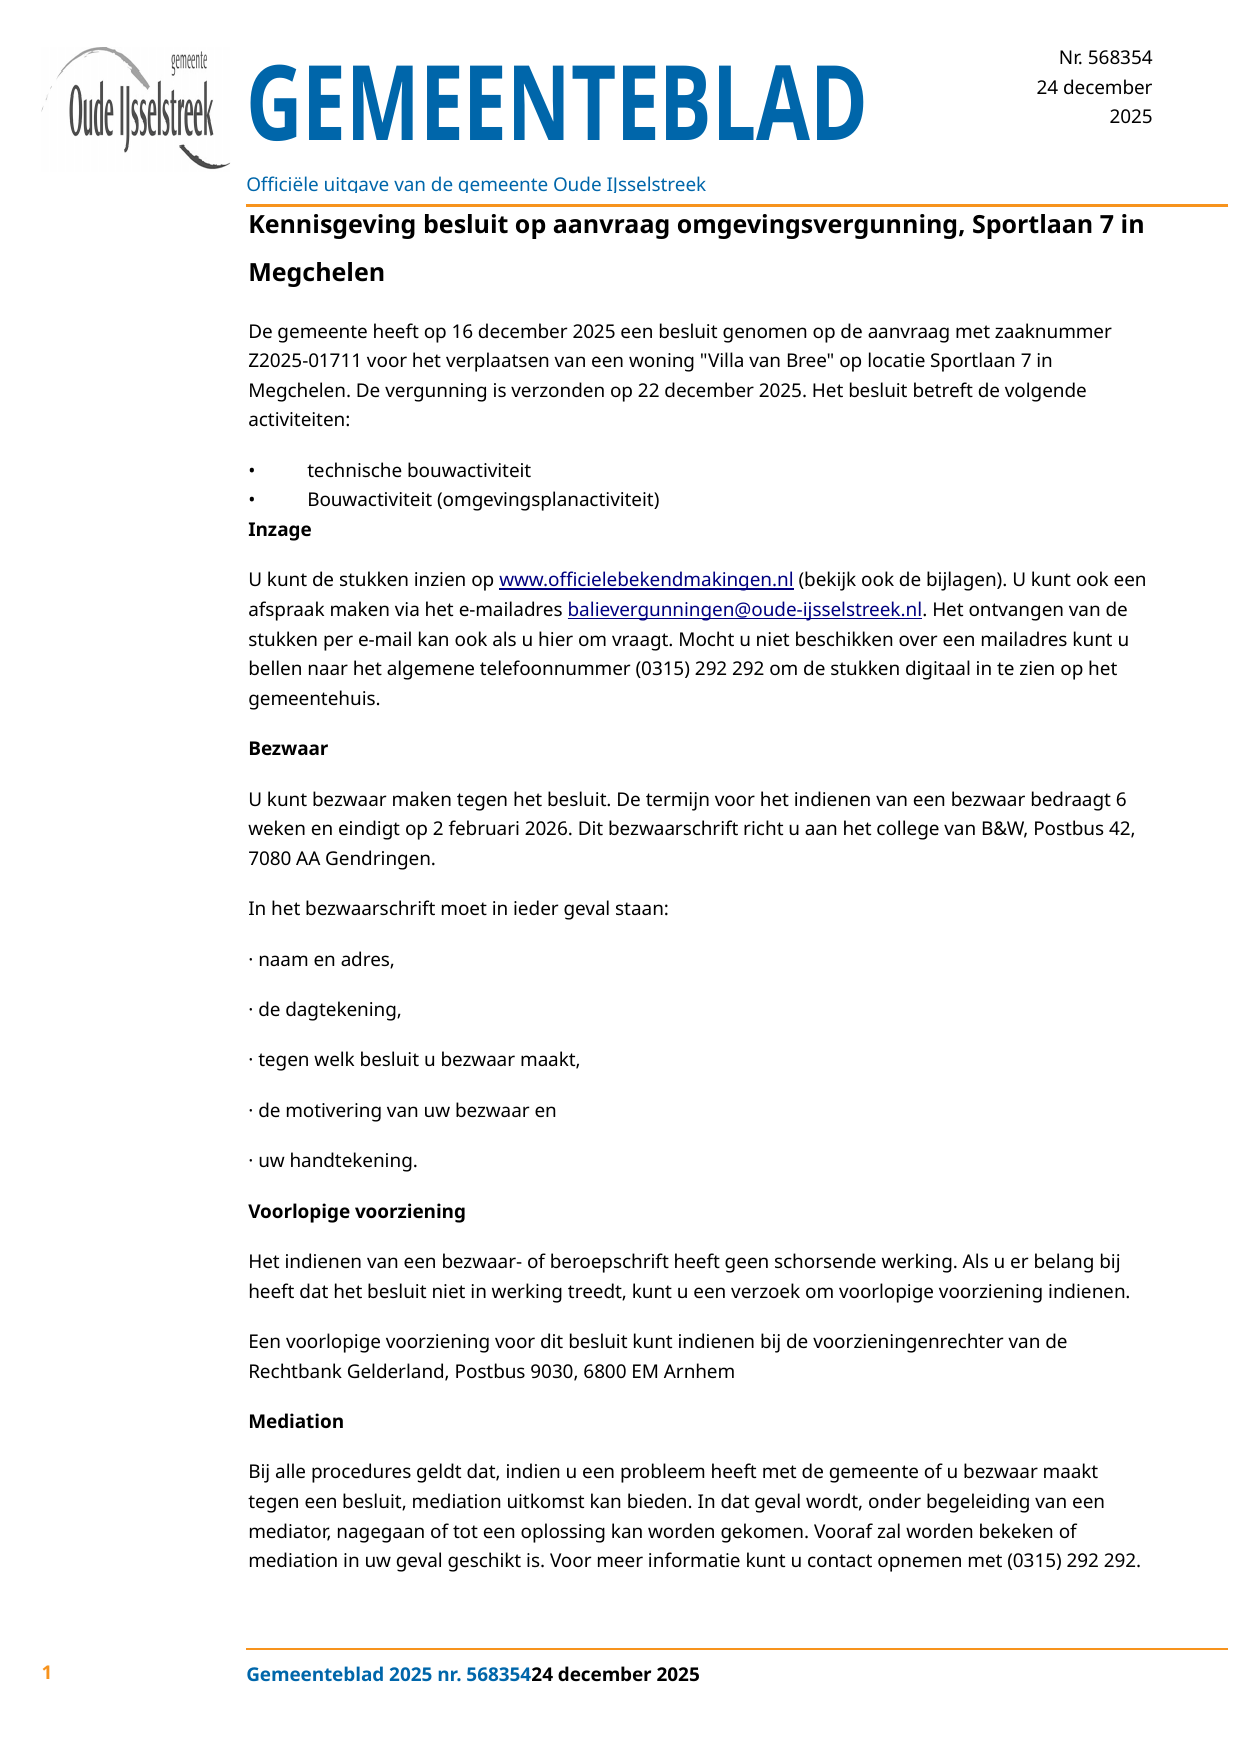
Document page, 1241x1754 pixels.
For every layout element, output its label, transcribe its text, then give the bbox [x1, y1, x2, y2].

picture [41, 47, 231, 172]
text Voorlopige voorziening [248, 1198, 1152, 1224]
list technische bouwactiviteit [248, 457, 1152, 483]
text In het bezwaarschrift moet in ieder geval staan: [248, 895, 1152, 921]
text U kunt de stukken inzien op www.officielebekendmakingen.nl (bekijk ook de bijlagen). U kunt ook een afspraak maken via het e-mailadres balievergunningen@oude-ijsselstreek.nl. Het ontvangen van de stukken per e-mail kan ook als u hier om vraagt. Mocht u niet beschikken over een mailadres kunt u bellen naar het algemene telefoonnummer (0315) 292 292 om de stukken digitaal in te zien op het gemeentehuis. [248, 567, 1152, 711]
text · naam en adres, [248, 946, 1152, 972]
text Kennisgeving besluit op aanvraag omgevingsvergunning, Sportlaan 7 in Megchelen [248, 207, 1152, 288]
text Een voorlopige voorziening voor dit besluit kunt indienen bij de voorzieningenrechter van de Rechtbank Gelderland, Postbus 9030, 6800 EM Arnhem [248, 1328, 1152, 1384]
text Inzage [248, 516, 1152, 542]
text Bij alle procedures geldt dat, indien u een probleem heeft met de gemeente of u bezwaar maakt tegen een besluit, mediation uitkomst kan bieden. In dat geval wordt, onder begeleiding van een mediator, nagegaan of tot een oplossing kan worden gekomen. Vooraf zal worden bekeken of mediation in uw geval geschikt is. Voor meer informatie kunt u contact opnemen met (0315) 292 292. [248, 1459, 1152, 1573]
text De gemeente heeft op 16 december 2025 een besluit genomen op de aanvraag met zaaknummer Z2025-01711 voor het verplaatsen van een woning "Villa van Bree" op locatie Sportlaan 7 in Megchelen. De vergunning is verzonden op 22 december 2025. Het besluit betreft de volgende activiteiten: [248, 318, 1152, 432]
list Bouwactiviteit (omgevingsplanactiviteit) [248, 487, 1152, 512]
text · de motivering van uw bezwaar en [248, 1097, 1152, 1123]
text Mediation [248, 1408, 1152, 1434]
text · uw handtekening. [248, 1147, 1152, 1173]
text Het indienen van een bezwaar- of beroepschrift heeft geen schorsende werking. Als u er belang bij heeft dat het besluit niet in werking treedt, kunt u een verzoek om voorlopige voorziening indienen. [248, 1248, 1152, 1304]
text Bezwaar [248, 735, 1152, 761]
text · tegen welk besluit u bezwaar maakt, [248, 1047, 1152, 1072]
text · de dagtekening, [248, 996, 1152, 1022]
text U kunt bezwaar maken tegen het besluit. De termijn voor het indienen van een bezwaar bedraagt 6 weken en eindigt op 2 februari 2026. Dit bezwaarschrift richt u aan het college van B&W, Postbus 42, 7080 AA Gendringen. [248, 786, 1152, 871]
